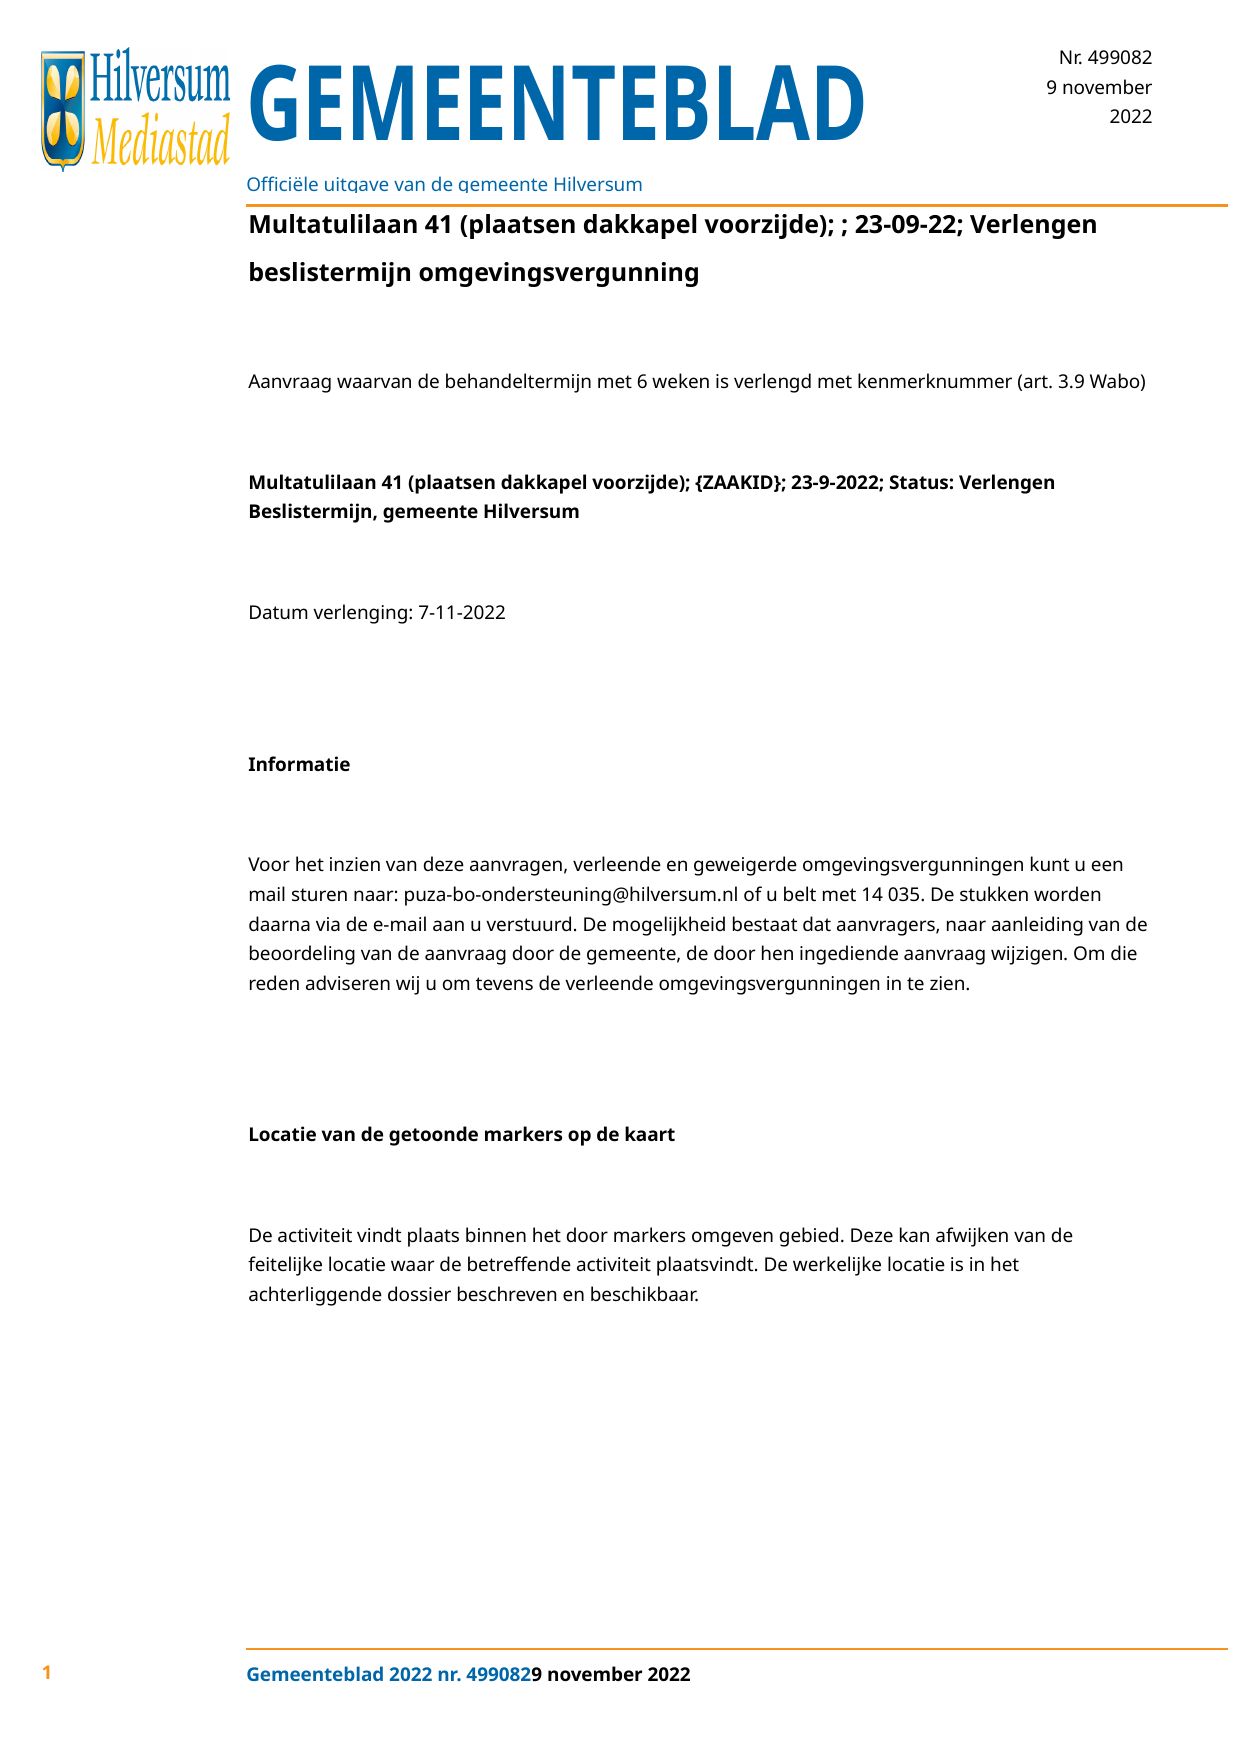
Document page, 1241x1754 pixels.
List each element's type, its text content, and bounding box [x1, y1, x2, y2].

text Multatulilaan 41 (plaatsen dakkapel voorzijde); ; 23-09-22; Verlengen beslistermijn omgevingsvergunning [248, 207, 1152, 288]
text Multatulilaan 41 (plaatsen dakkapel voorzijde); {ZAAKID}; 23-9-2022; Status: Verlengen Beslistermijn, gemeente Hilversum [248, 469, 1152, 524]
text Aanvraag waarvan de behandeltermijn met 6 weken is verlengd met kenmerknummer (art. 3.9 Wabo) [248, 368, 1152, 394]
text Locatie van de getoonde markers op de kaart [248, 1121, 1152, 1147]
text Voor het inzien van deze aanvragen, verleende en geweigerde omgevingsvergunningen kunt u een mail sturen naar: puza-bo-ondersteuning@hilversum.nl of u belt met 14 035. De stukken worden daarna via de e-mail aan u verstuurd. De mogelijkheid bestaat dat aanvragers, naar aanleiding van de beoordeling van de aanvraag door de gemeente, de door hen ingediende aanvraag wijzigen. Om die reden adviseren wij u om tevens de verleende omgevingsvergunningen in te zien. [248, 852, 1152, 996]
text Informatie [248, 751, 1152, 777]
picture [41, 47, 231, 172]
text De activiteit vindt plaats binnen het door markers omgeven gebied. Deze kan afwijken van de feitelijke locatie waar de betreffende activiteit plaatsvindt. De werkelijke locatie is in het achterliggende dossier beschreven en beschikbaar. [248, 1222, 1152, 1307]
text Datum verlenging: 7-11-2022 [248, 599, 1152, 625]
